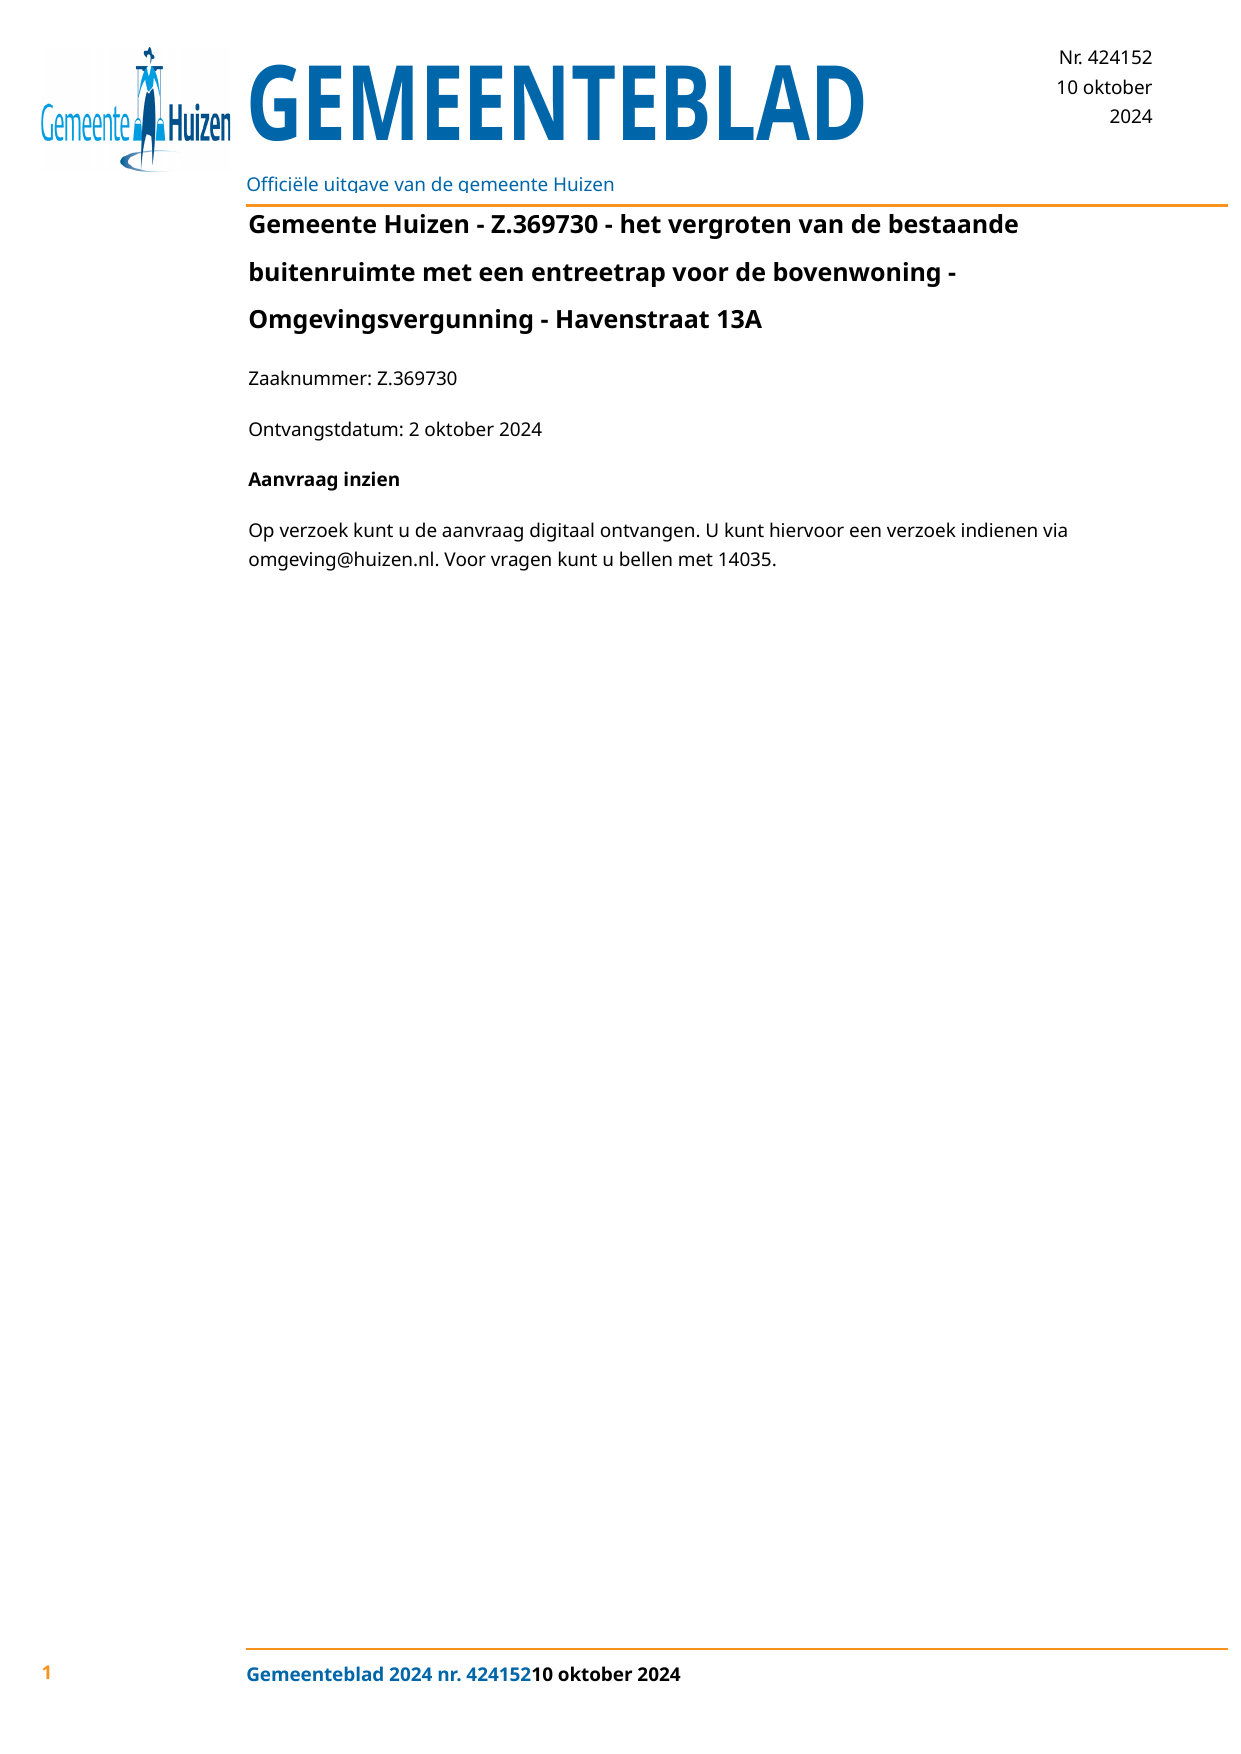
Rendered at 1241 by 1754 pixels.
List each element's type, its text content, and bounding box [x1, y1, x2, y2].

text Zaaknummer: Z.369730 [248, 366, 1152, 391]
picture [41, 47, 231, 172]
text Op verzoek kunt u de aanvraag digitaal ontvangen. U kunt hiervoor een verzoek indienen via omgeving@huizen.nl. Voor vragen kunt u bellen met 14035. [248, 517, 1152, 572]
text Gemeente Huizen - Z.369730 - het vergroten van de bestaande buitenruimte met een entreetrap voor de bovenwoning - Omgevingsvergunning - Havenstraat 13A [248, 207, 1152, 336]
text Ontvangstdatum: 2 oktober 2024 [248, 416, 1152, 442]
text Aanvraag inzien [248, 466, 1152, 492]
